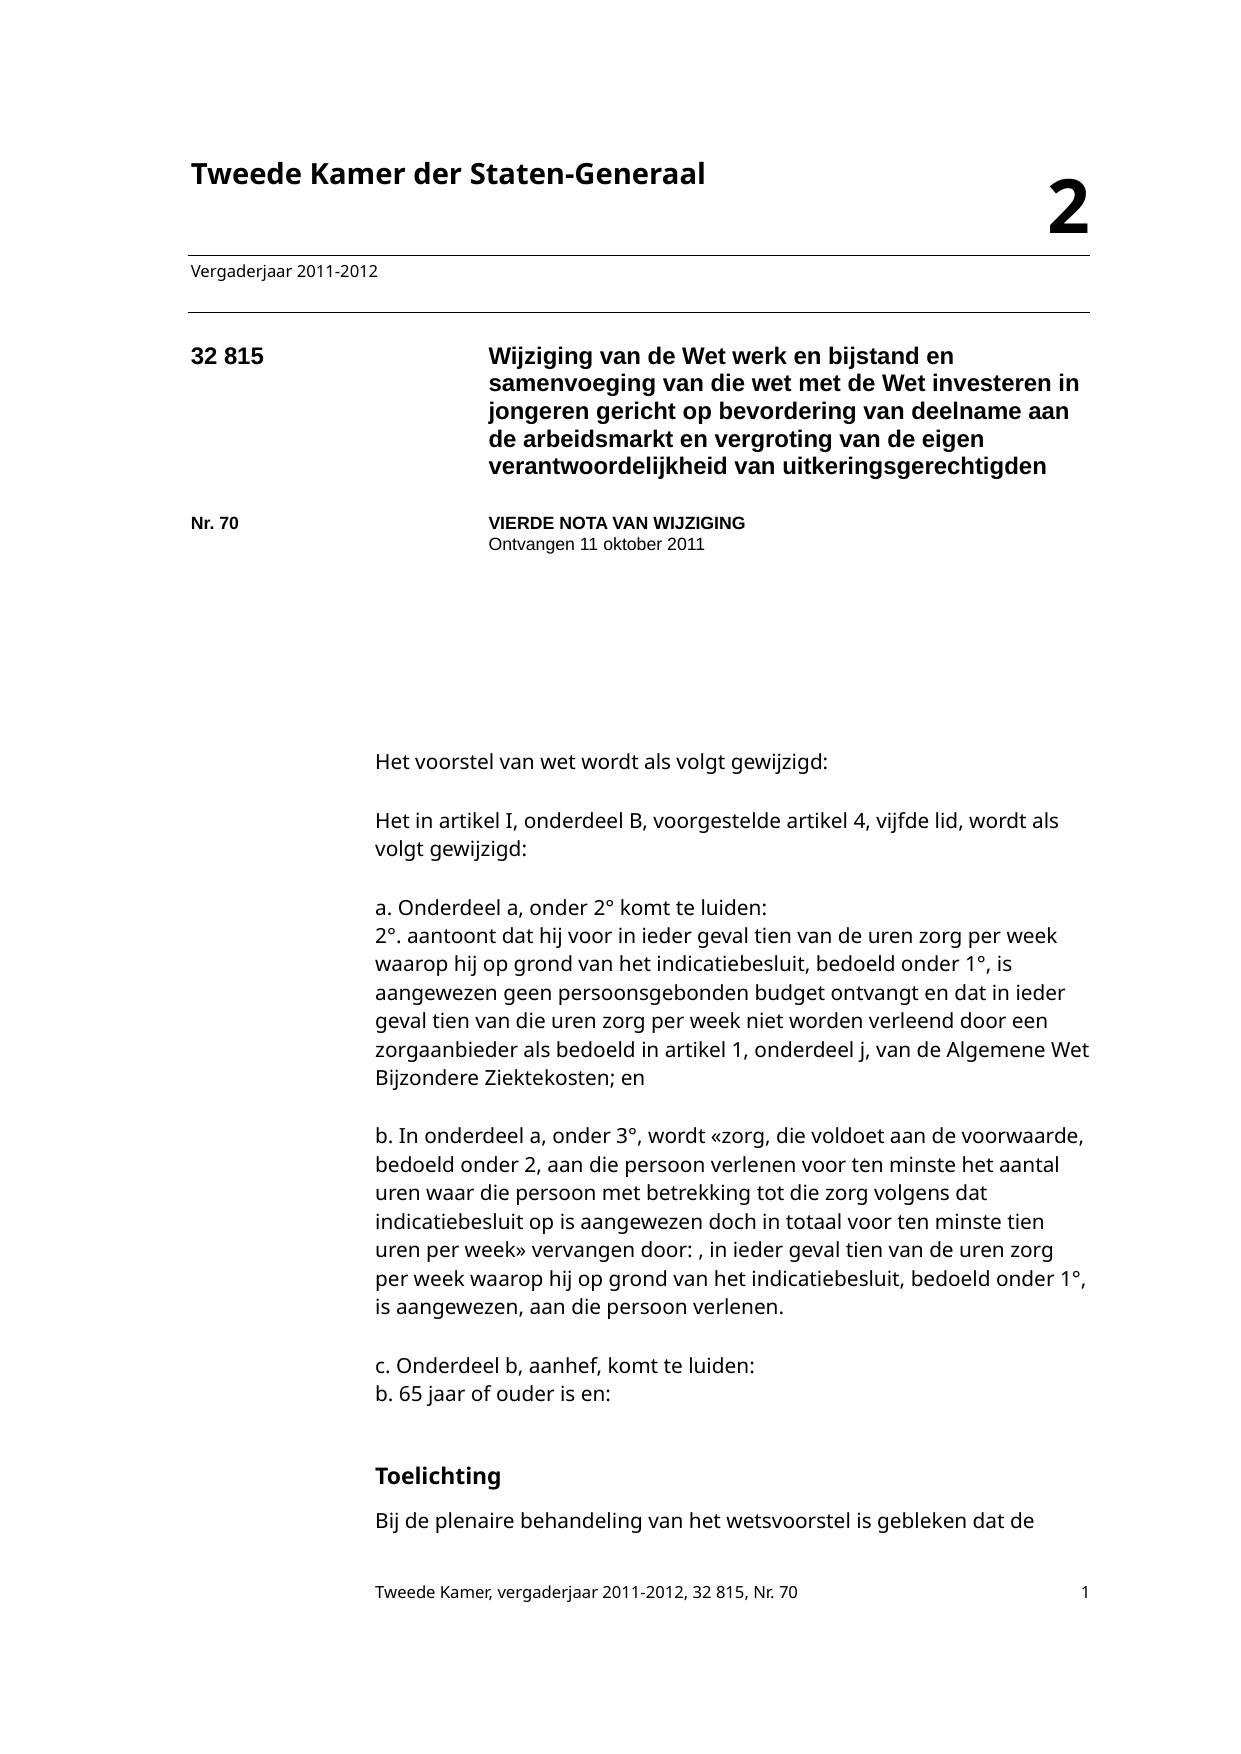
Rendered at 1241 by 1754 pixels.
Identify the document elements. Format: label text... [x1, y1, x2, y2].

table_cell VIERDE NOTA VAN WIJZIGING Ontvangen 11 oktober 2011 [485, 510, 1090, 629]
text b. In onderdeel a, onder 3°, wordt «zorg, die voldoet aan de voorwaarde, bedoeld onder 2, aan die persoon verlenen voor ten minste het aantal uren waar die persoon met betrekking tot die zorg volgens dat indicatiebesluit op is aangewezen doch in totaal voor ten minste tien uren per week» vervangen door: , in ieder geval tien van de uren zorg per week waarop hij op grond van het indicatiebesluit, bedoeld onder 1°, is aangewezen, aan die persoon verlenen. [375, 1122, 1090, 1321]
text Het in artikel I, onderdeel B, voorgestelde artikel 4, vijfde lid, wordt als volgt gewijzigd: [375, 806, 1090, 863]
text 2°. aantoont dat hij voor in ieder geval tien van de uren zorg per week waarop hij op grond van het indicatiebesluit, bedoeld onder 1°, is aangewezen geen persoonsgebonden budget ontvangt en dat in ieder geval tien van die uren zorg per week niet worden verleend door een zorgaanbieder als bedoeld in artikel 1, onderdeel j, van de Algemene Wet Bijzondere Ziektekosten; en [375, 921, 1090, 1092]
table_cell [188, 313, 485, 339]
table_cell [485, 313, 1090, 339]
table_cell 32 815 [188, 339, 485, 510]
table_cell Wijziging van de Wet werk en bijstand en samenvoeging van die wet met de Wet investeren in jongeren gericht op bevordering van deelname aan de arbeidsmarkt en vergroting van de eigen verantwoordelijkheid van uitkeringsgerechtigden [485, 339, 1090, 510]
table_cell Vergaderjaar 2011-2012 [188, 256, 485, 312]
table_cell [485, 256, 1090, 312]
subtitle Toelichting [375, 1460, 1090, 1491]
table_cell Nr. 70 [188, 510, 485, 629]
table_header Tweede Kamer der Staten-Generaal [188, 150, 909, 255]
text c. Onderdeel b, aanhef, komt te luiden: [375, 1351, 1090, 1379]
table_header 2 [910, 150, 1090, 255]
text b. 65 jaar of ouder is en: [375, 1379, 1090, 1408]
text Het voorstel van wet wordt als volgt gewijzigd: [375, 747, 1090, 776]
text Bij de plenaire behandeling van het wetsvoorstel is gebleken dat de [375, 1506, 1090, 1535]
text a. Onderdeel a, onder 2° komt te luiden: [375, 893, 1090, 921]
